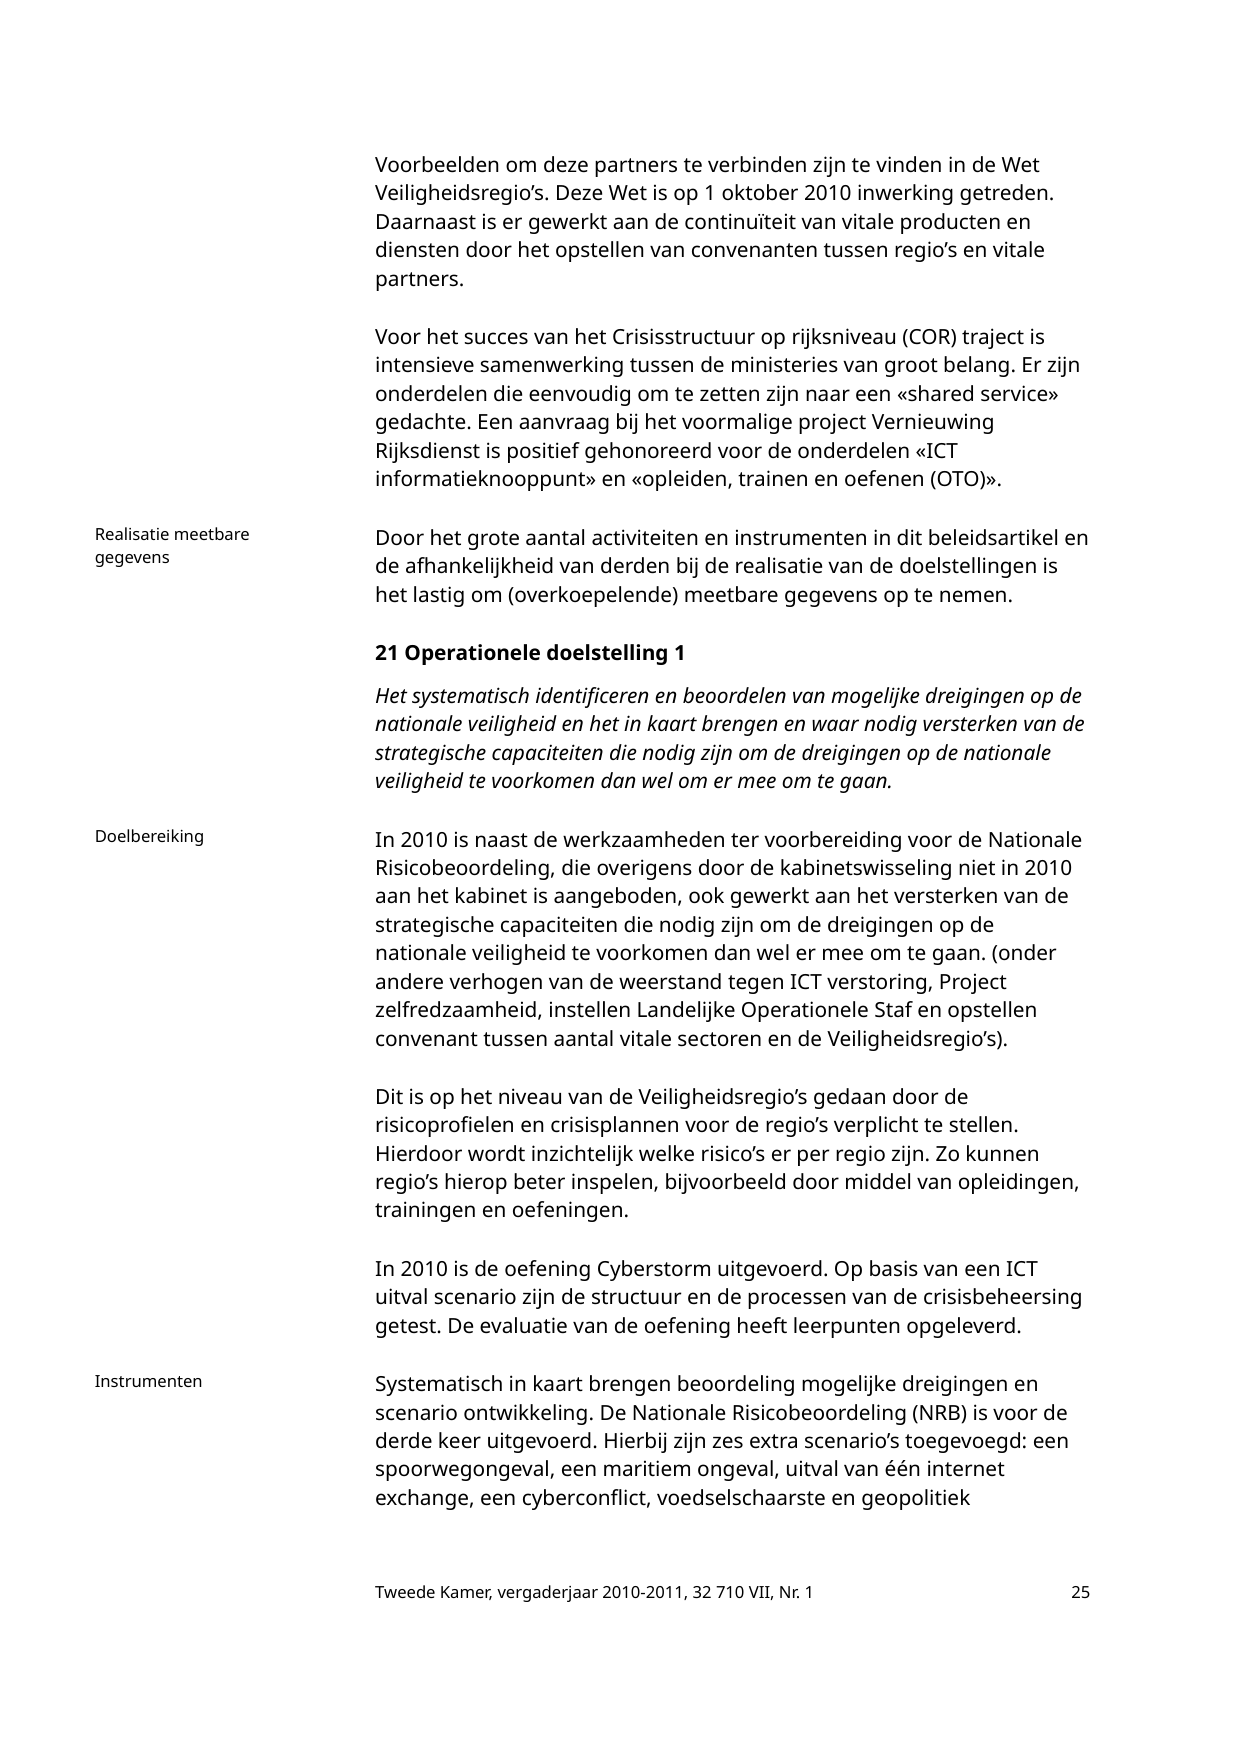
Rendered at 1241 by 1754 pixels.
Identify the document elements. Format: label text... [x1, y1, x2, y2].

text Daarnaast is er gewerkt aan de continuïteit van vitale producten en diensten door het opstellen van convenanten tussen regio’s en vitale partners. [375, 207, 1090, 292]
text 21 Operationele doelstelling 1 [375, 638, 1090, 666]
text Voorbeelden om deze partners te verbinden zijn te vinden in de Wet Veiligheidsregio’s. Deze Wet is op 1 oktober 2010 inwerking getreden. [375, 150, 1090, 207]
text Systematisch in kaart brengen beoordeling mogelijke dreigingen en scenario ontwikkeling. De Nationale Risicobeoordeling (NRB) is voor de derde keer uitgevoerd. Hierbij zijn zes extra scenario’s toegevoegd: een spoorwegongeval, een maritiem ongeval, uitval van één internet exchange, een cyberconflict, voedselschaarste en geopolitiek [375, 1369, 1090, 1511]
text Doelbereiking [94, 825, 328, 847]
text In 2010 is de oefening Cyberstorm uitgevoerd. Op basis van een ICT uitval scenario zijn de structuur en de processen van de crisisbeheersing getest. De evaluatie van de oefening heeft leerpunten opgeleverd. [375, 1254, 1090, 1339]
text Het systematisch identificeren en beoordelen van mogelijke dreigingen op de nationale veiligheid en het in kaart brengen en waar nodig versterken van de strategische capaciteiten die nodig zijn om de dreigingen op de nationale veiligheid te voorkomen dan wel om er mee om te gaan. [375, 681, 1090, 795]
text Instrumenten [94, 1369, 328, 1392]
text Dit is op het niveau van de Veiligheidsregio’s gedaan door de risicoprofielen en crisisplannen voor de regio’s verplicht te stellen. Hierdoor wordt inzichtelijk welke risico’s er per regio zijn. Zo kunnen regio’s hierop beter inspelen, bijvoorbeeld door middel van opleidingen, trainingen en oefeningen. [375, 1082, 1090, 1224]
text Realisatie meetbare gegevens [94, 523, 328, 568]
text Door het grote aantal activiteiten en instrumenten in dit beleidsartikel en de afhankelijkheid van derden bij de realisatie van de doelstellingen is het lastig om (overkoepelende) meetbare gegevens op te nemen. [375, 523, 1090, 608]
text Voor het succes van het Crisisstructuur op rijksniveau (COR) traject is intensieve samenwerking tussen de ministeries van groot belang. Er zijn onderdelen die eenvoudig om te zetten zijn naar een «shared service» gedachte. Een aanvraag bij het voormalige project Vernieuwing Rijksdienst is positief gehonoreerd voor de onderdelen «ICT informatieknooppunt» en «opleiden, trainen en oefenen (OTO)». [375, 322, 1090, 493]
text In 2010 is naast de werkzaamheden ter voorbereiding voor de Nationale Risicobeoordeling, die overigens door de kabinetswisseling niet in 2010 aan het kabinet is aangeboden, ook gewerkt aan het versterken van de strategische capaciteiten die nodig zijn om de dreigingen op de nationale veiligheid te voorkomen dan wel er mee om te gaan. (onder andere verhogen van de weerstand tegen ICT verstoring, Project zelfredzaamheid, instellen Landelijke Operationele Staf en opstellen convenant tussen aantal vitale sectoren en de Veiligheidsregio’s). [375, 825, 1090, 1052]
